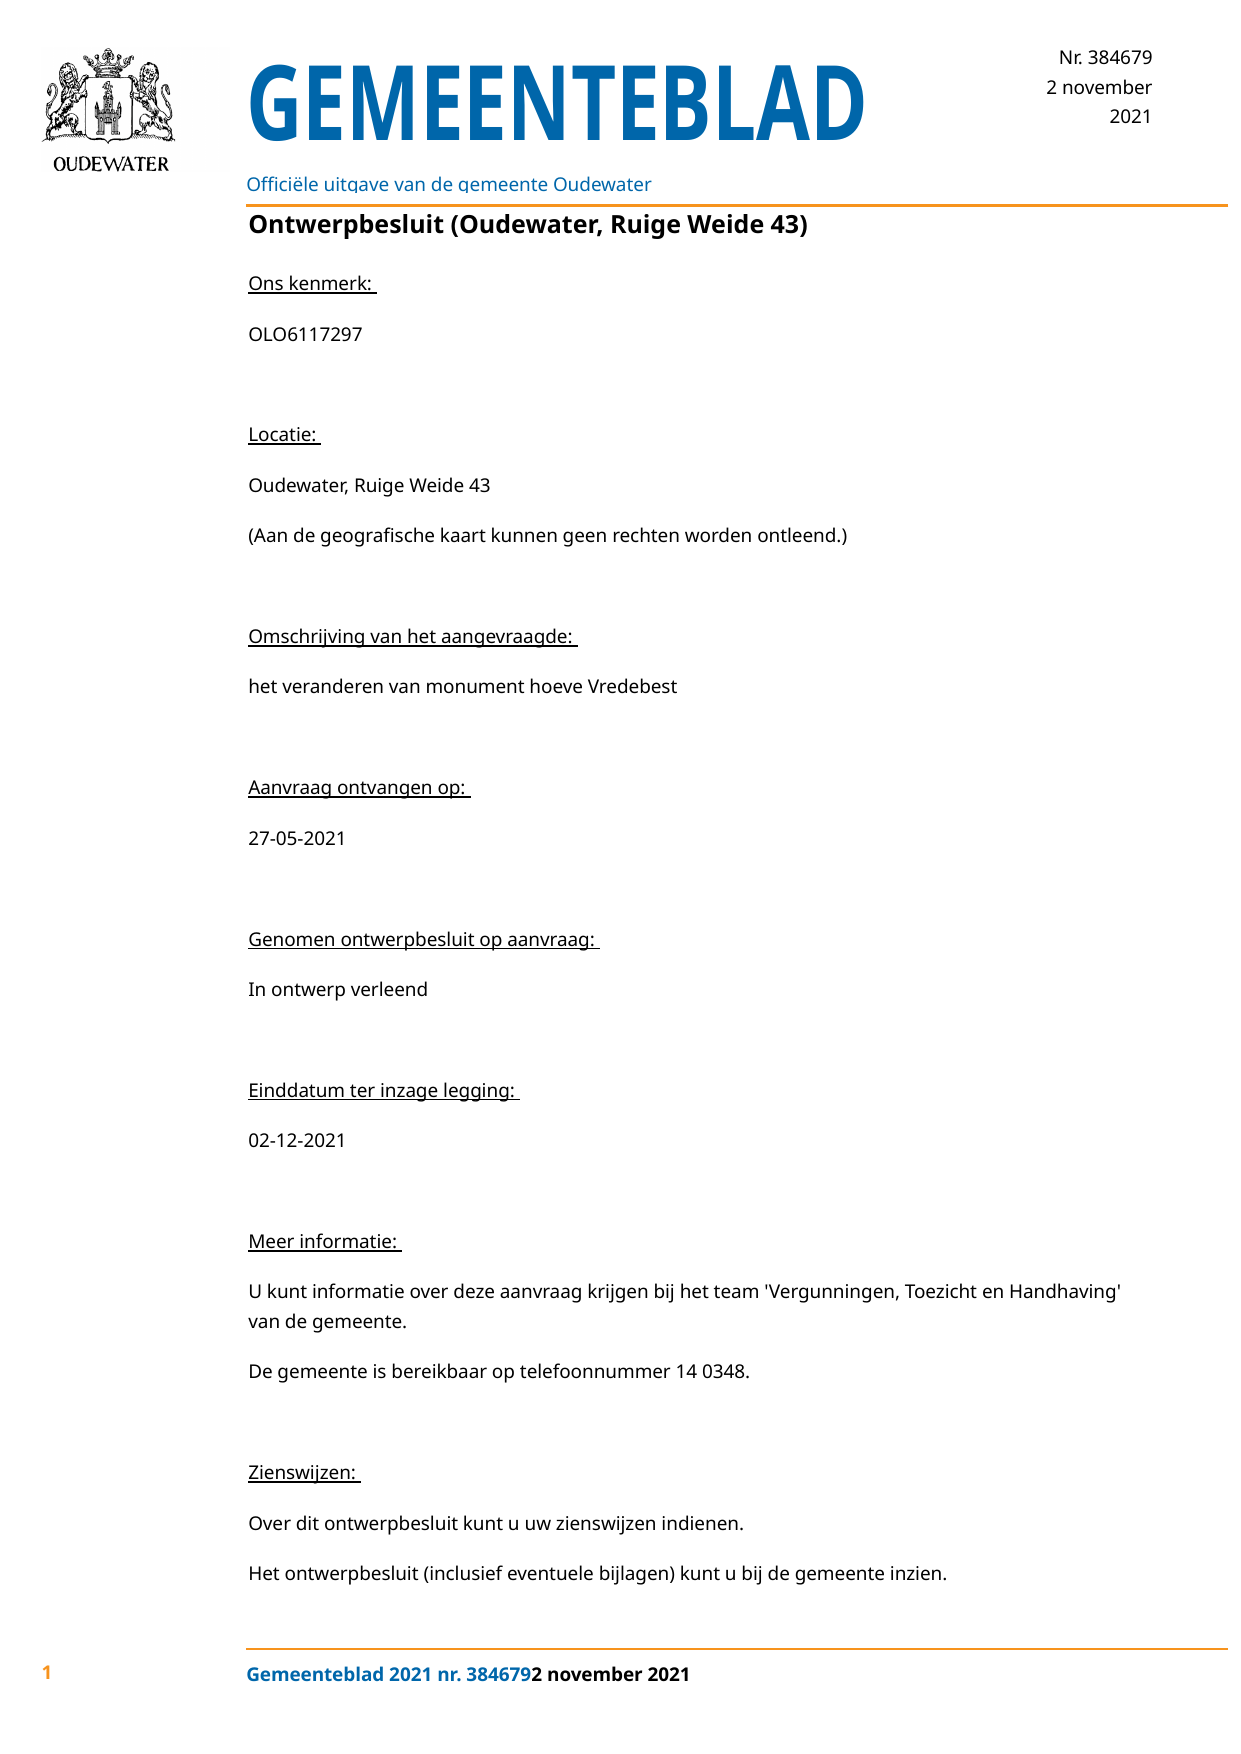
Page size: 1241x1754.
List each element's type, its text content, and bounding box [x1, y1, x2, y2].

text Genomen ontwerpbesluit op aanvraag: [248, 926, 1152, 951]
text Ons kenmerk: [248, 270, 1152, 296]
text Einddatum ter inzage legging: [248, 1077, 1152, 1103]
text Het ontwerpbesluit (inclusief eventuele bijlagen) kunt u bij de gemeente inzien. [248, 1560, 1152, 1586]
text Omschrijving van het aangevraagde: [248, 623, 1152, 649]
text Zienswijzen: [248, 1459, 1152, 1485]
text De gemeente is bereikbaar op telefoonnummer 14 0348. [248, 1359, 1152, 1384]
text OLO6117297 [248, 321, 1152, 346]
text Meer informatie: [248, 1228, 1152, 1254]
text Oudewater, Ruige Weide 43 [248, 472, 1152, 498]
text 02-12-2021 [248, 1127, 1152, 1153]
text Over dit ontwerpbesluit kunt u uw zienswijzen indienen. [248, 1510, 1152, 1536]
text het veranderen van monument hoeve Vredebest [248, 674, 1152, 699]
text Locatie: [248, 422, 1152, 447]
text U kunt informatie over deze aanvraag krijgen bij het team 'Vergunningen, Toezicht en Handhaving' van de gemeente. [248, 1279, 1152, 1334]
text Ontwerpbesluit (Oudewater, Ruige Weide 43) [248, 207, 1152, 241]
text In ontwerp verleend [248, 976, 1152, 1002]
text Aanvraag ontvangen op: [248, 774, 1152, 800]
text 27-05-2021 [248, 825, 1152, 851]
text (Aan de geografische kaart kunnen geen rechten worden ontleend.) [248, 522, 1152, 548]
picture [41, 47, 231, 172]
